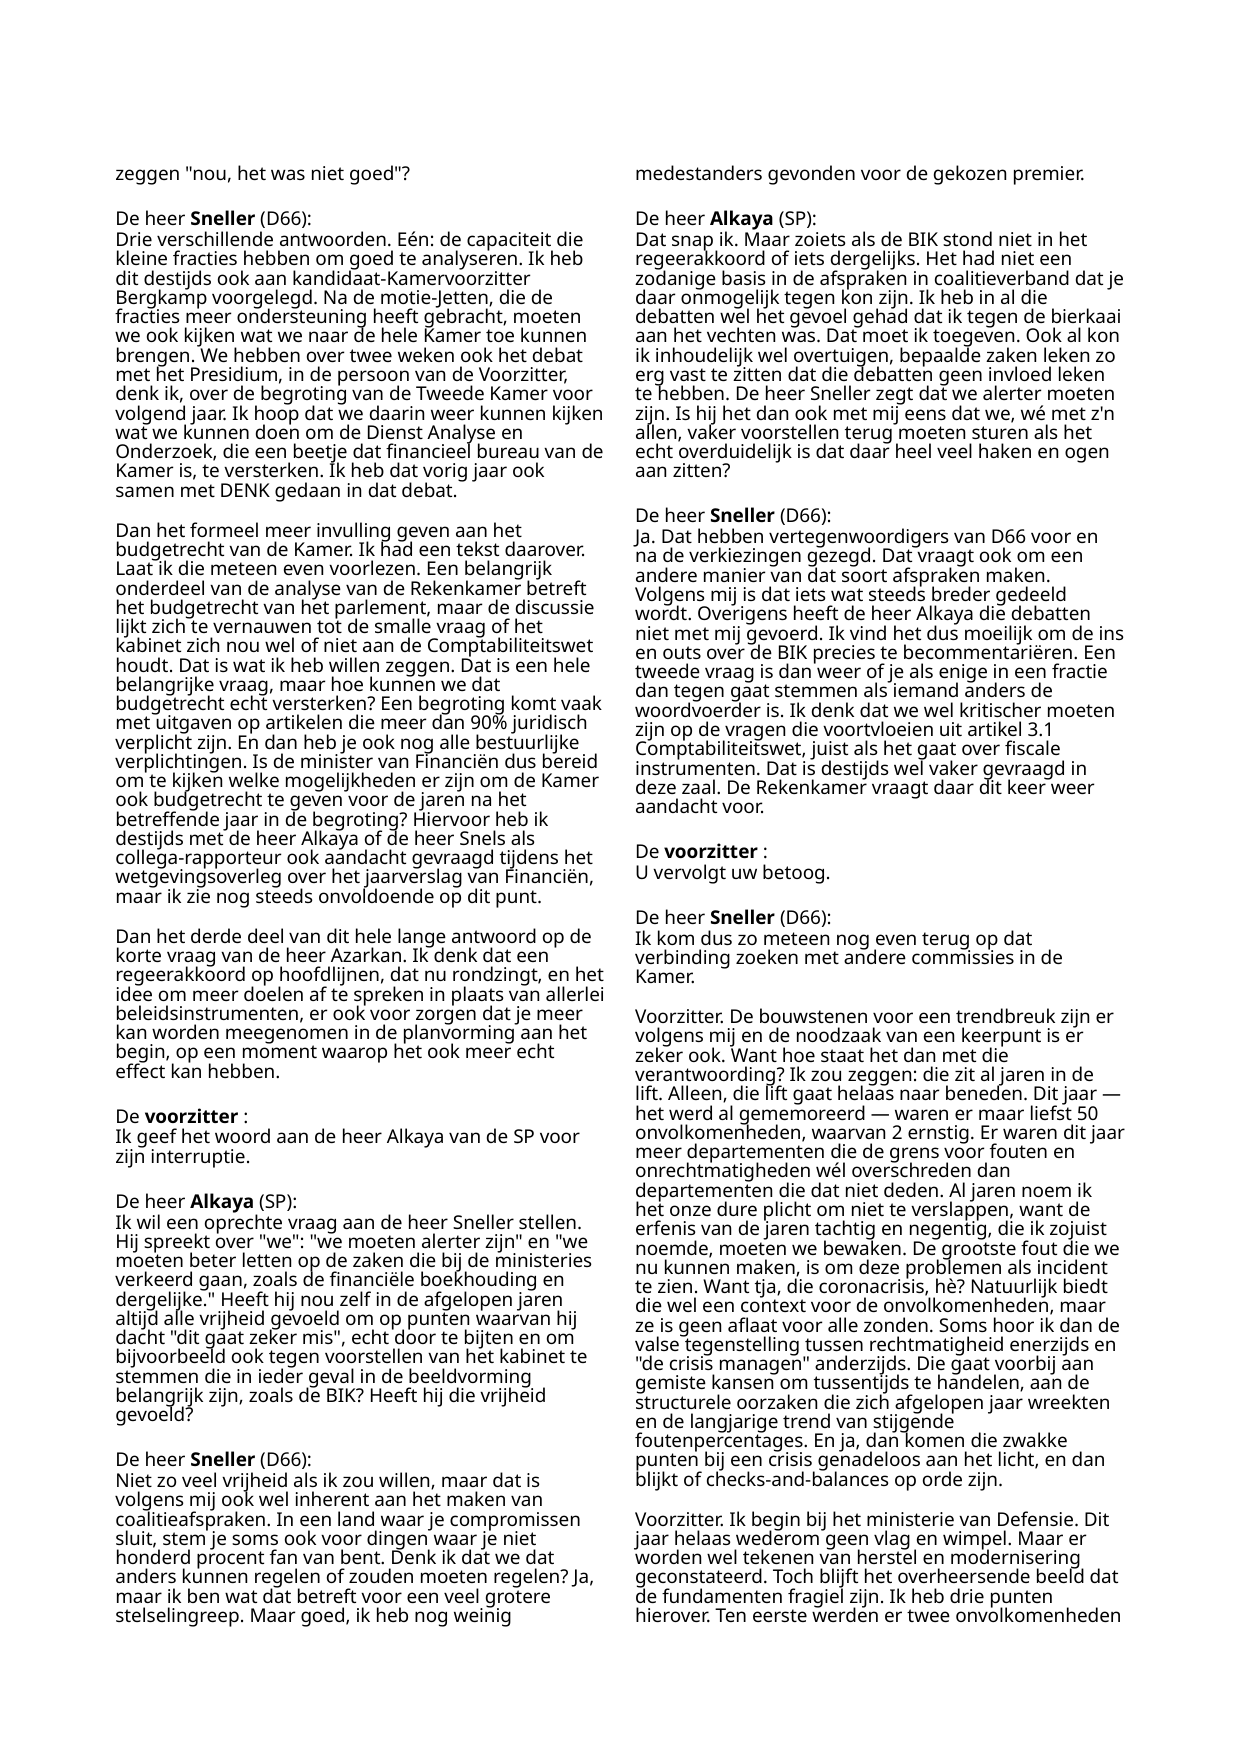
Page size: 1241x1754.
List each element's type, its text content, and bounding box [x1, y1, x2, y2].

text U vervolgt uw betoog. [635, 864, 1125, 883]
text De heer Sneller (D66): [115, 1446, 605, 1472]
text De heer Alkaya (SP): [635, 205, 1125, 231]
text De heer Sneller (D66): [635, 502, 1125, 528]
text Ja. Dat hebben vertegenwoordigers van D66 voor en na de verkiezingen gezegd. Dat vraagt ook om een andere manier van dat soort afspraken maken. Volgens mij is dat iets wat steeds breder gedeeld wordt. Overigens heeft de heer Alkaya die debatten niet met mij gevoerd. Ik vind het dus moeilijk om de ins en outs over de BIK precies te becommentariëren. Een tweede vraag is dan weer of je als enige in een fractie dan tegen gaat stemmen als iemand anders de woordvoerder is. Ik denk dat we wel kritischer moeten zijn op de vragen die voortvloeien uit artikel 3.1 Comptabiliteitswet, juist als het gaat over fiscale instrumenten. Dat is destijds wel vaker gevraagd in deze zaal. De Rekenkamer vraagt daar dit keer weer aandacht voor. [635, 528, 1125, 817]
text De voorzitter : [115, 1103, 605, 1128]
text zeggen "nou, het was niet goed"? [115, 165, 605, 184]
text Ik geef het woord aan de heer Alkaya van de SP voor zijn interruptie. [115, 1128, 605, 1167]
text De voorzitter : [635, 838, 1125, 864]
text De heer Alkaya (SP): [115, 1188, 605, 1214]
text Dat snap ik. Maar zoiets als de BIK stond niet in het regeerakkoord of iets dergelijks. Het had niet een zodanige basis in de afspraken in coalitieverband dat je daar onmogelijk tegen kon zijn. Ik heb in al die debatten wel het gevoel gehad dat ik tegen de bierkaai aan het vechten was. Dat moet ik toegeven. Ook al kon ik inhoudelijk wel overtuigen, bepaalde zaken leken zo erg vast te zitten dat die debatten geen invloed leken te hebben. De heer Sneller zegt dat we alerter moeten zijn. Is hij het dan ook met mij eens dat we, wé met z'n allen, vaker voorstellen terug moeten sturen als het echt overduidelijk is dat daar heel veel haken en ogen aan zitten? [635, 231, 1125, 482]
text Dan het derde deel van dit hele lange antwoord op de korte vraag van de heer Azarkan. Ik denk dat een regeerakkoord op hoofdlijnen, dat nu rondzingt, en het idee om meer doelen af te spreken in plaats van allerlei beleidsinstrumenten, er ook voor zorgen dat je meer kan worden meegenomen in de planvorming aan het begin, op een moment waarop het ook meer echt effect kan hebben. [115, 928, 605, 1082]
text De heer Sneller (D66): [115, 205, 605, 231]
text medestanders gevonden voor de gekozen premier. [635, 165, 1125, 184]
text Voorzitter. Ik begin bij het ministerie van Defensie. Dit jaar helaas wederom geen vlag en wimpel. Maar er worden wel tekenen van herstel en modernisering geconstateerd. Toch blijft het overheersende beeld dat de fundamenten fragiel zijn. Ik heb drie punten hierover. Ten eerste werden er twee onvolkomenheden [635, 1511, 1125, 1626]
text De heer Sneller (D66): [635, 904, 1125, 930]
text Dan het formeel meer invulling geven aan het budgetrecht van de Kamer. Ik had een tekst daarover. Laat ik die meteen even voorlezen. Een belangrijk onderdeel van de analyse van de Rekenkamer betreft het budgetrecht van het parlement, maar de discussie lijkt zich te vernauwen tot de smalle vraag of het kabinet zich nou wel of niet aan de Comptabiliteitswet houdt. Dat is wat ik heb willen zeggen. Dat is een hele belangrijke vraag, maar hoe kunnen we dat budgetrecht echt versterken? Een begroting komt vaak met uitgaven op artikelen die meer dan 90% juridisch verplicht zijn. En dan heb je ook nog alle bestuurlijke verplichtingen. Is de minister van Financiën dus bereid om te kijken welke mogelijkheden er zijn om de Kamer ook budgetrecht te geven voor de jaren na het betreffende jaar in de begroting? Hiervoor heb ik destijds met de heer Alkaya of de heer Snels als collega-rapporteur ook aandacht gevraagd tijdens het wetgevingsoverleg over het jaarverslag van Financiën, maar ik zie nog steeds onvoldoende op dit punt. [115, 522, 605, 907]
text Voorzitter. De bouwstenen voor een trendbreuk zijn er volgens mij en de noodzaak van een keerpunt is er zeker ook. Want hoe staat het dan met die verantwoording? Ik zou zeggen: die zit al jaren in de lift. Alleen, die lift gaat helaas naar beneden. Dit jaar — het werd al gememoreerd — waren er maar liefst 50 onvolkomenheden, waarvan 2 ernstig. Er waren dit jaar meer departementen die de grens voor fouten en onrechtmatigheden wél overschreden dan departementen die dat niet deden. Al jaren noem ik het onze dure plicht om niet te verslappen, want de erfenis van de jaren tachtig en negentig, die ik zojuist noemde, moeten we bewaken. De grootste fout die we nu kunnen maken, is om deze problemen als incident te zien. Want tja, die coronacrisis, hè? Natuurlijk biedt die wel een context voor de onvolkomenheden, maar ze is geen aflaat voor alle zonden. Soms hoor ik dan de valse tegenstelling tussen rechtmatigheid enerzijds en "de crisis managen" anderzijds. Die gaat voorbij aan gemiste kansen om tussentijds te handelen, aan de structurele oorzaken die zich afgelopen jaar wreekten en de langjarige trend van stijgende foutenpercentages. En ja, dan komen die zwakke punten bij een crisis genadeloos aan het licht, en dan blijkt of checks-and-balances op orde zijn. [635, 1008, 1125, 1490]
text Ik kom dus zo meteen nog even terug op dat verbinding zoeken met andere commissies in de Kamer. [635, 930, 1125, 987]
text Drie verschillende antwoorden. Eén: de capaciteit die kleine fracties hebben om goed te analyseren. Ik heb dit destijds ook aan kandidaat-Kamervoorzitter Bergkamp voorgelegd. Na de motie-Jetten, die de fracties meer ondersteuning heeft gebracht, moeten we ook kijken wat we naar de hele Kamer toe kunnen brengen. We hebben over twee weken ook het debat met het Presidium, in de persoon van de Voorzitter, denk ik, over de begroting van de Tweede Kamer voor volgend jaar. Ik hoop dat we daarin weer kunnen kijken wat we kunnen doen om de Dienst Analyse en Onderzoek, die een beetje dat financieel bureau van de Kamer is, te versterken. Ik heb dat vorig jaar ook samen met DENK gedaan in dat debat. [115, 231, 605, 501]
text Niet zo veel vrijheid als ik zou willen, maar dat is volgens mij ook wel inherent aan het maken van coalitieafspraken. In een land waar je compromissen sluit, stem je soms ook voor dingen waar je niet honderd procent fan van bent. Denk ik dat we dat anders kunnen regelen of zouden moeten regelen? Ja, maar ik ben wat dat betreft voor een veel grotere stelselingreep. Maar goed, ik heb nog weinig [115, 1472, 605, 1626]
text Ik wil een oprechte vraag aan de heer Sneller stellen. Hij spreekt over "we": "we moeten alerter zijn" en "we moeten beter letten op de zaken die bij de ministeries verkeerd gaan, zoals de financiële boekhouding en dergelijke." Heeft hij nou zelf in de afgelopen jaren altijd alle vrijheid gevoeld om op punten waarvan hij dacht "dit gaat zeker mis", echt door te bijten en om bijvoorbeeld ook tegen voorstellen van het kabinet te stemmen die in ieder geval in de beeldvorming belangrijk zijn, zoals de BIK? Heeft hij die vrijheid gevoeld? [115, 1214, 605, 1426]
